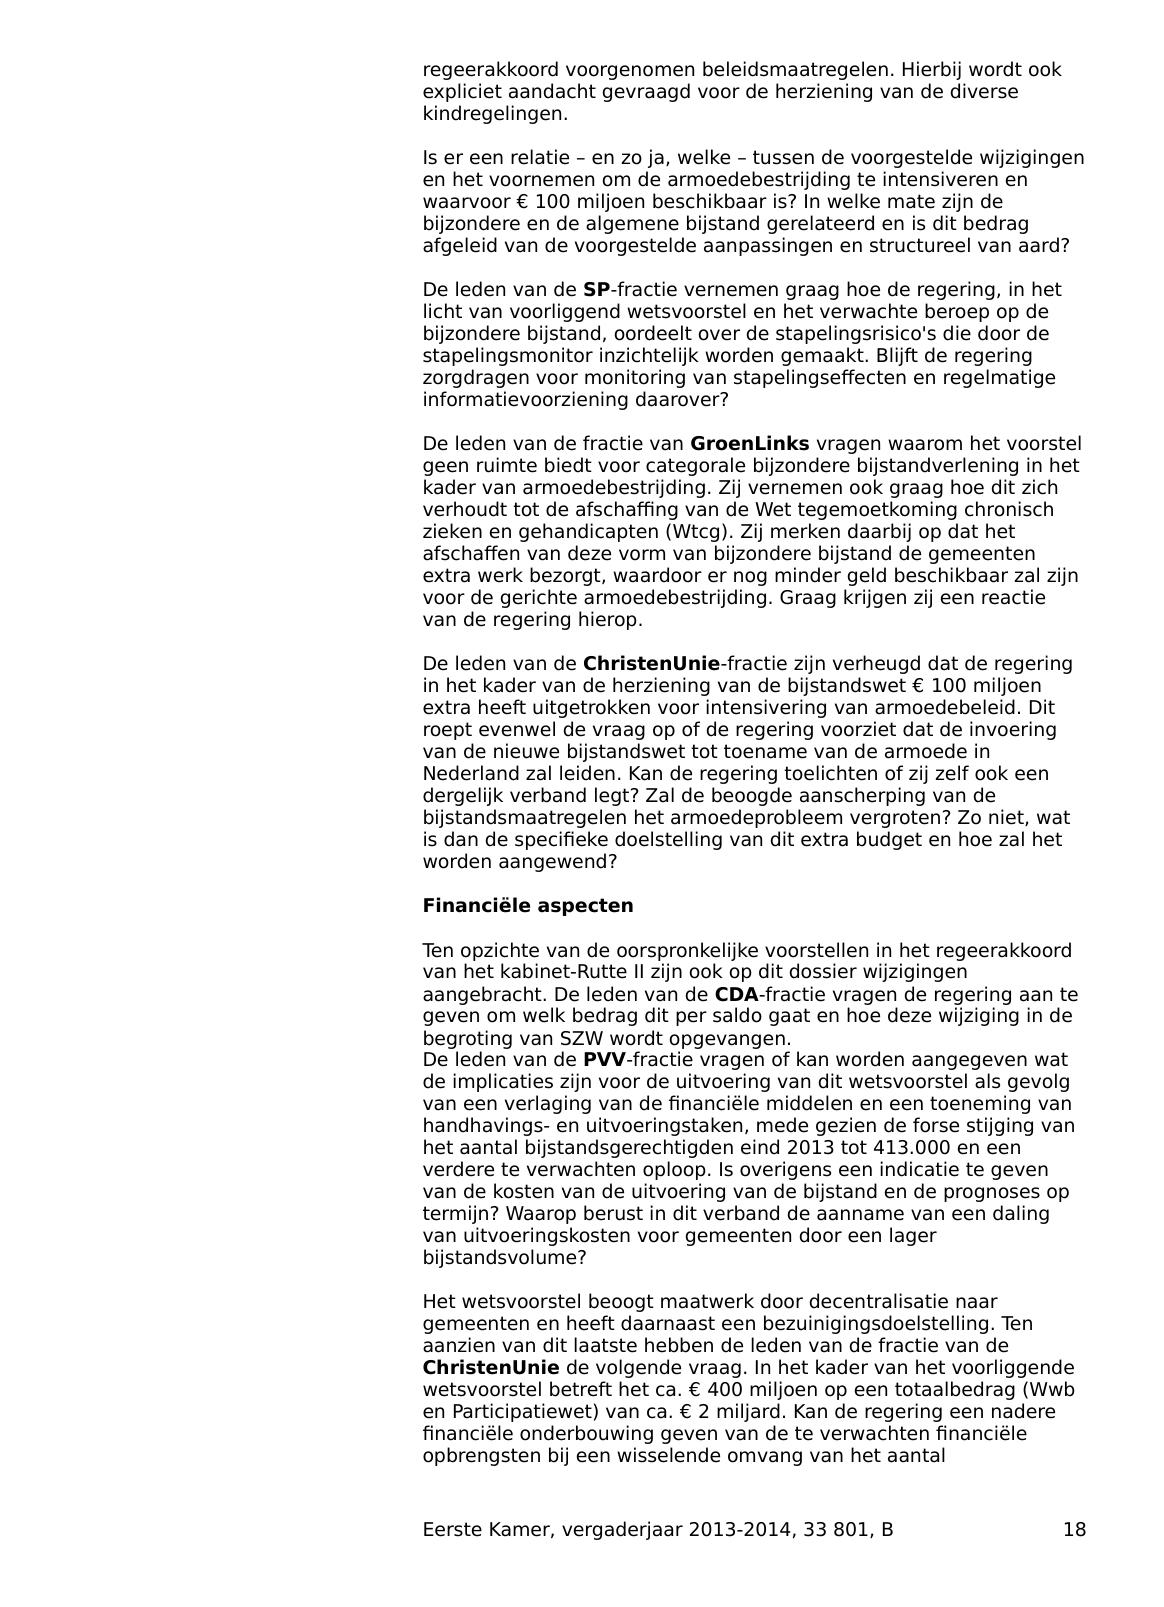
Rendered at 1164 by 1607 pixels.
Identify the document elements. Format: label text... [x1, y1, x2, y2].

text Ten opzichte van de oorspronkelijke voorstellen in het regeerakkoord van het kabinet-Rutte II zijn ook op dit dossier wijzigingen aangebracht. De leden van de CDA-fractie vragen de regering aan te geven om welk bedrag dit per saldo gaat en hoe deze wijziging in de begroting van SZW wordt opgevangen. [422, 939, 1087, 1049]
text De leden van de SP-fractie vernemen graag hoe de regering, in het licht van voorliggend wetsvoorstel en het verwachte beroep op de bijzondere bijstand, oordeelt over de stapelingsrisico's die door de stapelingsmonitor inzichtelijk worden gemaakt. Blijft de regering zorgdragen voor monitoring van stapelingseffecten en regelmatige informatievoorziening daarover? [422, 279, 1087, 411]
text regeerakkoord voorgenomen beleidsmaatregelen. Hierbij wordt ook expliciet aandacht gevraagd voor de herziening van de diverse kindregelingen. [422, 59, 1087, 125]
text De leden van de PVV-fractie vragen of kan worden aangegeven wat de implicaties zijn voor de uitvoering van dit wetsvoorstel als gevolg van een verlaging van de financiële middelen en een toeneming van handhavings- en uitvoeringstaken, mede gezien de forse stijging van het aantal bijstandsgerechtigden eind 2013 tot 413.000 en een verdere te verwachten oploop. Is overigens een indicatie te geven van de kosten van de uitvoering van de bijstand en de prognoses op termijn? Waarop berust in dit verband de aanname van een daling van uitvoeringskosten voor gemeenten door een lager bijstandsvolume? [422, 1049, 1087, 1269]
text Is er een relatie – en zo ja, welke – tussen de voorgestelde wijzigingen en het voornemen om de armoedebestrijding te intensiveren en waarvoor € 100 miljoen beschikbaar is? In welke mate zijn de bijzondere en de algemene bijstand gerelateerd en is dit bedrag afgeleid van de voorgestelde aanpassingen en structureel van aard? [422, 147, 1087, 257]
text De leden van de ChristenUnie-fractie zijn verheugd dat de regering in het kader van de herziening van de bijstandswet € 100 miljoen extra heeft uitgetrokken voor intensivering van armoedebeleid. Dit roept evenwel de vraag op of de regering voorziet dat de invoering van de nieuwe bijstandswet tot toename van de armoede in Nederland zal leiden. Kan de regering toelichten of zij zelf ook een dergelijk verband legt? Zal de beoogde aanscherping van de bijstandsmaatregelen het armoedeprobleem vergroten? Zo niet, wat is dan de specifieke doelstelling van dit extra budget en hoe zal het worden aangewend? [422, 653, 1087, 873]
text Het wetsvoorstel beoogt maatwerk door decentralisatie naar gemeenten en heeft daarnaast een bezuinigingsdoelstelling. Ten aanzien van dit laatste hebben de leden van de fractie van de ChristenUnie de volgende vraag. In het kader van het voorliggende wetsvoorstel betreft het ca. € 400 miljoen op een totaalbedrag (Wwb en Participatiewet) van ca. € 2 miljard. Kan de regering een nadere financiële onderbouwing geven van de te verwachten financiële opbrengsten bij een wisselende omvang van het aantal [422, 1291, 1087, 1467]
text De leden van de fractie van GroenLinks vragen waarom het voorstel geen ruimte biedt voor categorale bijzondere bijstandverlening in het kader van armoedebestrijding. Zij vernemen ook graag hoe dit zich verhoudt tot de afschaffing van de Wet tegemoetkoming chronisch zieken en gehandicapten (Wtcg). Zij merken daarbij op dat het afschaffen van deze vorm van bijzondere bijstand de gemeenten extra werk bezorgt, waardoor er nog minder geld beschikbaar zal zijn voor de gerichte armoedebestrijding. Graag krijgen zij een reactie van de regering hierop. [422, 433, 1087, 631]
subtitle Financiële aspecten [422, 895, 1087, 917]
